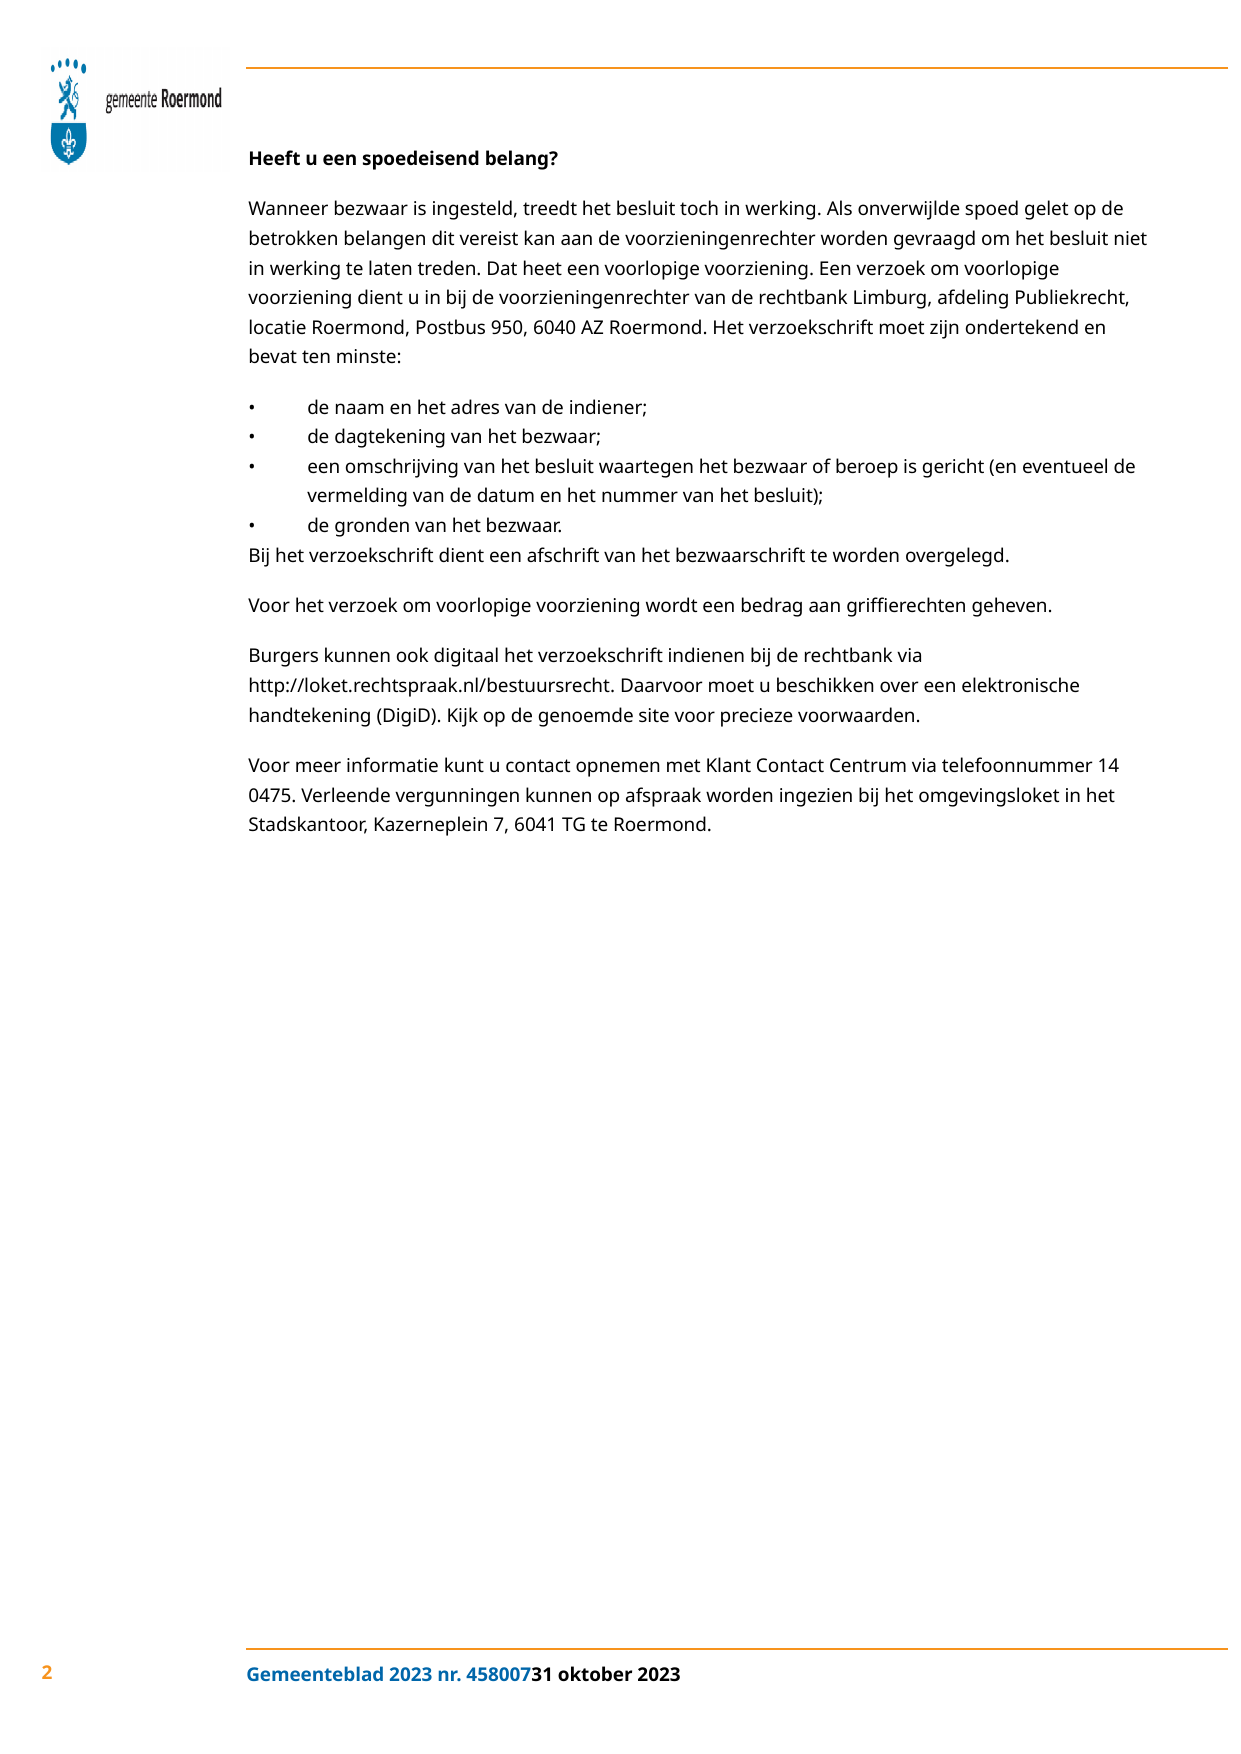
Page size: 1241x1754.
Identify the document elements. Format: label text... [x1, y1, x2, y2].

list de dagtekening van het bezwaar; [248, 423, 1152, 449]
text Voor meer informatie kunt u contact opnemen met Klant Contact Centrum via telefoonnummer 14 0475. Verleende vergunningen kunnen op afspraak worden ingezien bij het omgevingsloket in het Stadskantoor, Kazerneplein 7, 6041 TG te Roermond. [248, 752, 1152, 837]
list een omschrijving van het besluit waartegen het bezwaar of beroep is gericht (en eventueel de vermelding van de datum en het nummer van het besluit); [248, 453, 1152, 508]
picture [41, 47, 231, 172]
text Burgers kunnen ook digitaal het verzoekschrift indienen bij de rechtbank via http://loket.rechtspraak.nl/bestuursrecht. Daarvoor moet u beschikken over een elektronische handtekening (DigiD). Kijk op de genoemde site voor precieze voorwaarden. [248, 643, 1152, 728]
text Voor het verzoek om voorlopige voorziening wordt een bedrag aan griffierechten geheven. [248, 592, 1152, 618]
list de naam en het adres van de indiener; [248, 394, 1152, 420]
text Wanneer bezwaar is ingesteld, treedt het besluit toch in werking. Als onverwijlde spoed gelet op de betrokken belangen dit vereist kan aan de voorzieningenrechter worden gevraagd om het besluit niet in werking te laten treden. Dat heet een voorlopige voorziening. Een verzoek om voorlopige voorziening dient u in bij de voorzieningenrechter van de rechtbank Limburg, afdeling Publiekrecht, locatie Roermond, Postbus 950, 6040 AZ Roermond. Het verzoekschrift moet zijn ondertekend en bevat ten minste: [248, 196, 1152, 369]
text Bij het verzoekschrift dient een afschrift van het bezwaarschrift te worden overgelegd. [248, 542, 1152, 568]
list de gronden van het bezwaar. [248, 512, 1152, 538]
text Heeft u een spoedeisend belang? [248, 145, 1152, 171]
